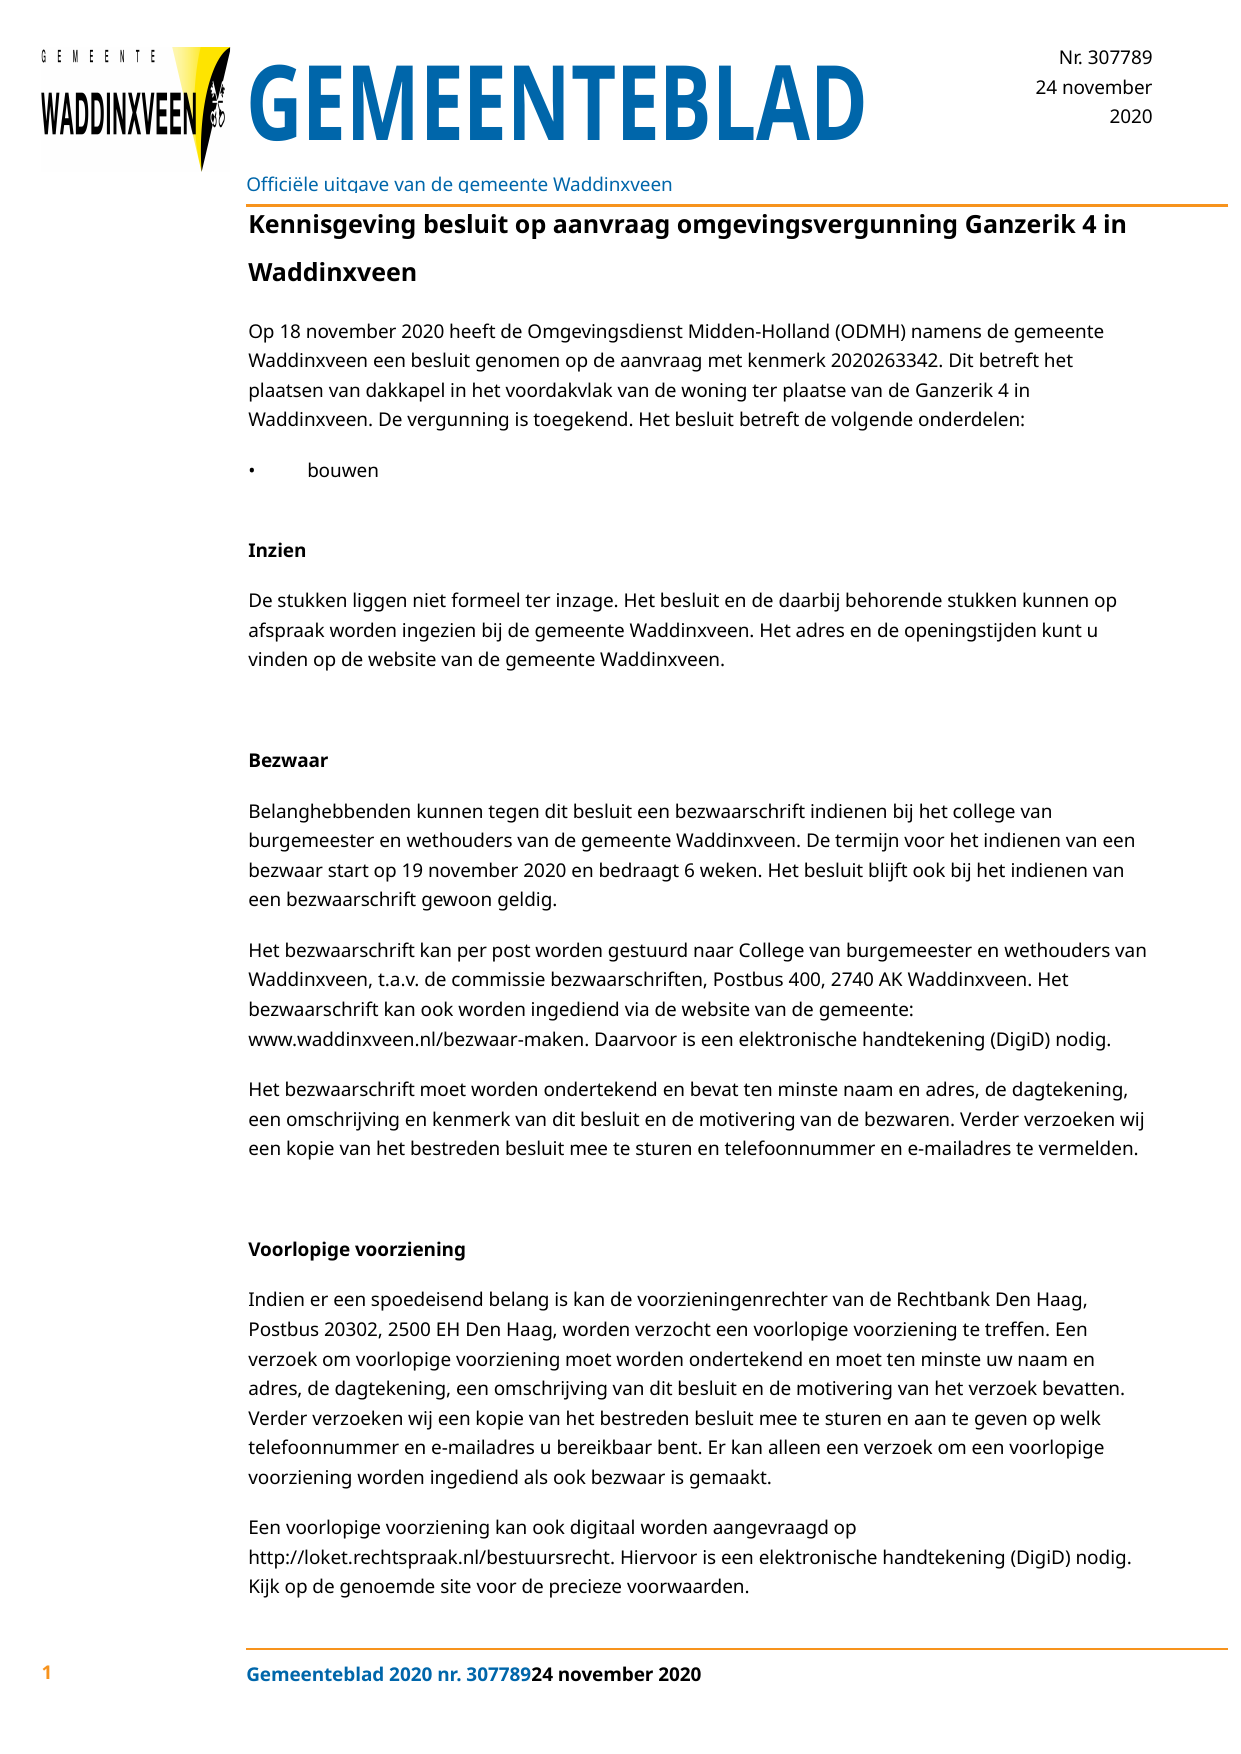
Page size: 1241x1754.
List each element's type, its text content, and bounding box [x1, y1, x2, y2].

text Kennisgeving besluit op aanvraag omgevingsvergunning Ganzerik 4 in Waddinxveen [248, 207, 1152, 288]
text Bezwaar [248, 747, 1152, 773]
text Op 18 november 2020 heeft de Omgevingsdienst Midden-Holland (ODMH) namens de gemeente Waddinxveen een besluit genomen op de aanvraag met kenmerk 2020263342. Dit betreft het plaatsen van dakkapel in het voordakvlak van de woning ter plaatse van de Ganzerik 4 in Waddinxveen. De vergunning is toegekend. Het besluit betreft de volgende onderdelen: [248, 318, 1152, 432]
text Het bezwaarschrift moet worden ondertekend en bevat ten minste naam en adres, de dagtekening, een omschrijving en kenmerk van dit besluit en de motivering van de bezwaren. Verder verzoeken wij een kopie van het bestreden besluit mee te sturen en telefoonnummer en e-mailadres te vermelden. [248, 1076, 1152, 1161]
text De stukken liggen niet formeel ter inzage. Het besluit en de daarbij behorende stukken kunnen op afspraak worden ingezien bij de gemeente Waddinxveen. Het adres en de openingstijden kunt u vinden op de website van de gemeente Waddinxveen. [248, 587, 1152, 672]
list bouwen [248, 457, 1152, 483]
text Indien er een spoedeisend belang is kan de voorzieningenrechter van de Rechtbank Den Haag, Postbus 20302, 2500 EH Den Haag, worden verzocht een voorlopige voorziening te treffen. Een verzoek om voorlopige voorziening moet worden ondertekend en moet ten minste uw naam en adres, de dagtekening, een omschrijving van dit besluit en de motivering van het verzoek bevatten. Verder verzoeken wij een kopie van het bestreden besluit mee te sturen en aan te geven op welk telefoonnummer en e-mailadres u bereikbaar bent. Er kan alleen een verzoek om een voorlopige voorziening worden ingediend als ook bezwaar is gemaakt. [248, 1287, 1152, 1490]
text Inzien [248, 537, 1152, 563]
text Voorlopige voorziening [248, 1236, 1152, 1262]
text Belanghebbenden kunnen tegen dit besluit een bezwaarschrift indienen bij het college van burgemeester en wethouders van de gemeente Waddinxveen. De termijn voor het indienen van een bezwaar start op 19 november 2020 en bedraagt 6 weken. Het besluit blijft ook bij het indienen van een bezwaarschrift gewoon geldig. [248, 798, 1152, 912]
text Een voorlopige voorziening kan ook digitaal worden aangevraagd op http://loket.rechtspraak.nl/bestuursrecht. Hiervoor is een elektronische handtekening (DigiD) nodig. Kijk op de genoemde site voor de precieze voorwaarden. [248, 1514, 1152, 1599]
picture [41, 47, 231, 172]
text Het bezwaarschrift kan per post worden gestuurd naar College van burgemeester en wethouders van Waddinxveen, t.a.v. de commissie bezwaarschriften, Postbus 400, 2740 AK Waddinxveen. Het bezwaarschrift kan ook worden ingediend via de website van de gemeente: www.waddinxveen.nl/bezwaar-maken. Daarvoor is een elektronische handtekening (DigiD) nodig. [248, 937, 1152, 1052]
